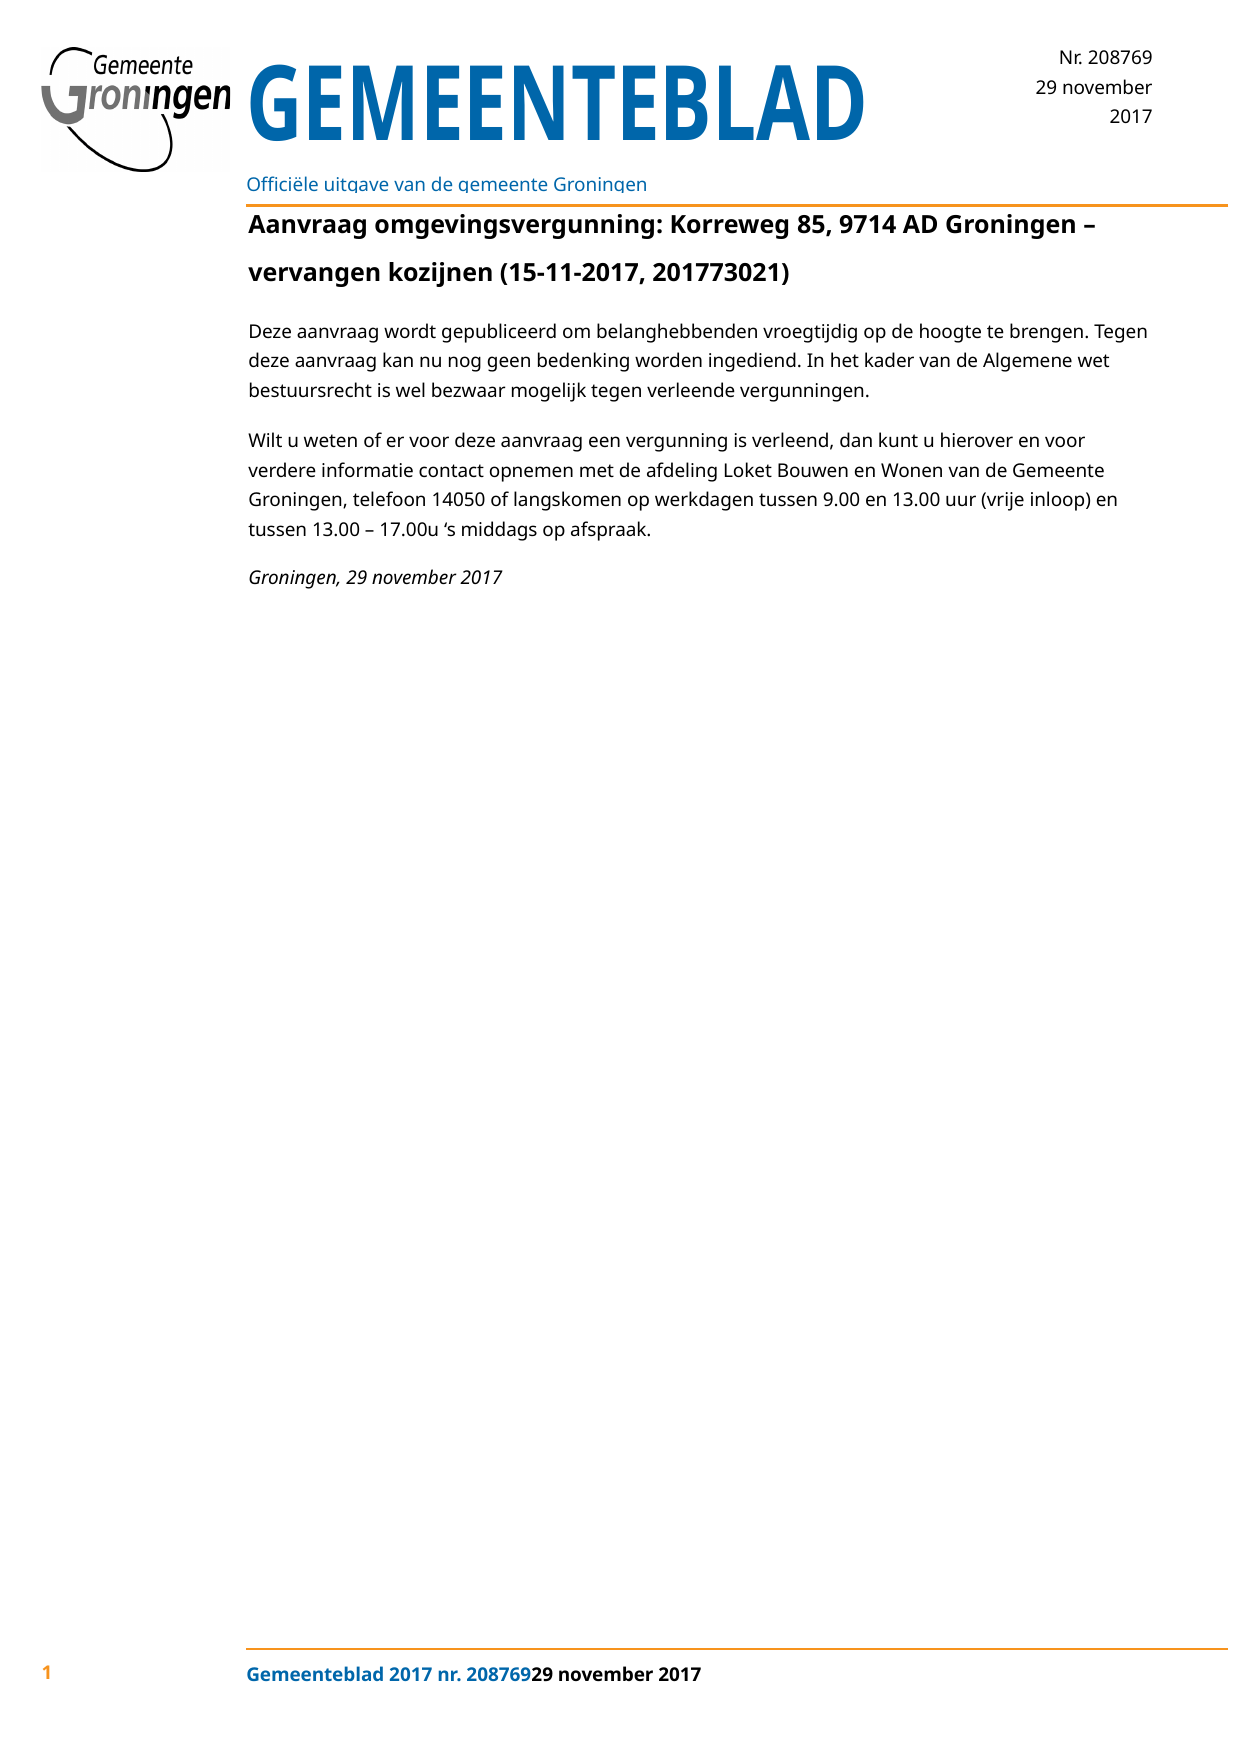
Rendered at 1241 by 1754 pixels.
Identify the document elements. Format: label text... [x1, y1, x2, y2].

text Deze aanvraag wordt gepubliceerd om belanghebbenden vroegtijdig op de hoogte te brengen. Tegen deze aanvraag kan nu nog geen bedenking worden ingediend. In het kader van de Algemene wet bestuursrecht is wel bezwaar mogelijk tegen verleende vergunningen. [248, 318, 1152, 403]
text Aanvraag omgevingsvergunning: Korreweg 85, 9714 AD Groningen – vervangen kozijnen (15-11-2017, 201773021) [248, 207, 1152, 288]
text Wilt u weten of er voor deze aanvraag een vergunning is verleend, dan kunt u hierover en voor verdere informatie contact opnemen met de afdeling Loket Bouwen en Wonen van de Gemeente Groningen, telefoon 14050 of langskomen op werkdagen tussen 9.00 en 13.00 uur (vrije inloop) en tussen 13.00 – 17.00u ‘s middags op afspraak. [248, 427, 1152, 542]
picture [41, 47, 231, 172]
text Groningen, 29 november 2017 [248, 564, 1152, 590]
